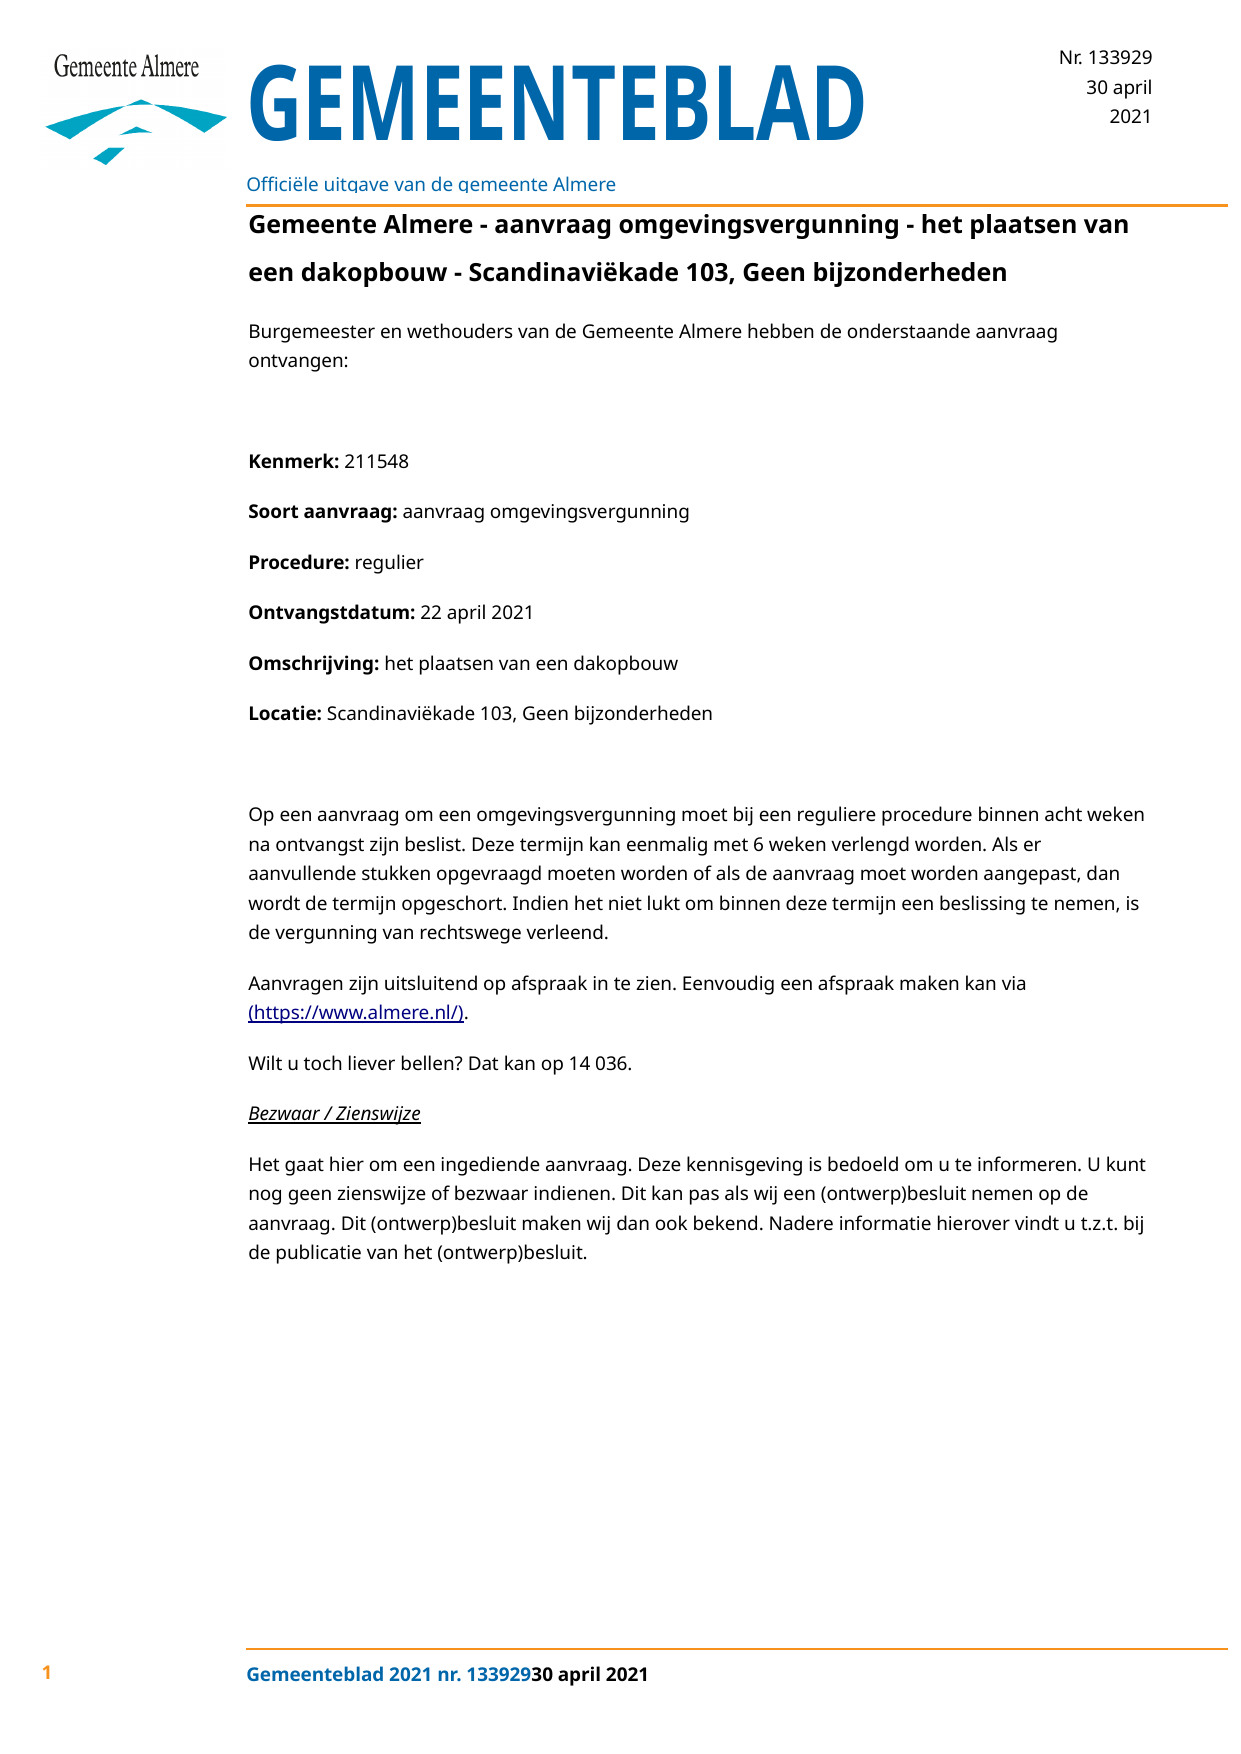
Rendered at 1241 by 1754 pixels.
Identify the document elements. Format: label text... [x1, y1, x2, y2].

text Ontvangstdatum: 22 april 2021 [248, 599, 1152, 625]
text Het gaat hier om een ingediende aanvraag. Deze kennisgeving is bedoeld om u te informeren. U kunt nog geen zienswijze of bezwaar indienen. Dit kan pas als wij een (ontwerp)besluit nemen op de aanvraag. Dit (ontwerp)besluit maken wij dan ook bekend. Nadere informatie hierover vindt u t.z.t. bij de publicatie van het (ontwerp)besluit. [248, 1151, 1152, 1265]
text Burgemeester en wethouders van de Gemeente Almere hebben de onderstaande aanvraag ontvangen: [248, 318, 1152, 373]
text Omschrijving: het plaatsen van een dakopbouw [248, 650, 1152, 676]
text Procedure: regulier [248, 549, 1152, 575]
text Op een aanvraag om een omgevingsvergunning moet bij een reguliere procedure binnen acht weken na ontvangst zijn beslist. Deze termijn kan eenmalig met 6 weken verlengd worden. Als er aanvullende stukken opgevraagd moeten worden of als de aanvraag moet worden aangepast, dan wordt de termijn opgeschort. Indien het niet lukt om binnen deze termijn een beslissing te nemen, is de vergunning van rechtswege verleend. [248, 801, 1152, 945]
picture [41, 47, 231, 172]
text Bezwaar / Zienswijze [248, 1100, 1152, 1126]
text Aanvragen zijn uitsluitend op afspraak in te zien. Eenvoudig een afspraak maken kan via (https://www.almere.nl/). [248, 970, 1152, 1025]
text Locatie: Scandinaviëkade 103, Geen bijzonderheden [248, 700, 1152, 726]
text Gemeente Almere - aanvraag omgevingsvergunning - het plaatsen van een dakopbouw - Scandinaviëkade 103, Geen bijzonderheden [248, 207, 1152, 288]
text Kenmerk: 211548 [248, 448, 1152, 474]
text Wilt u toch liever bellen? Dat kan op 14 036. [248, 1050, 1152, 1076]
text Soort aanvraag: aanvraag omgevingsvergunning [248, 499, 1152, 524]
